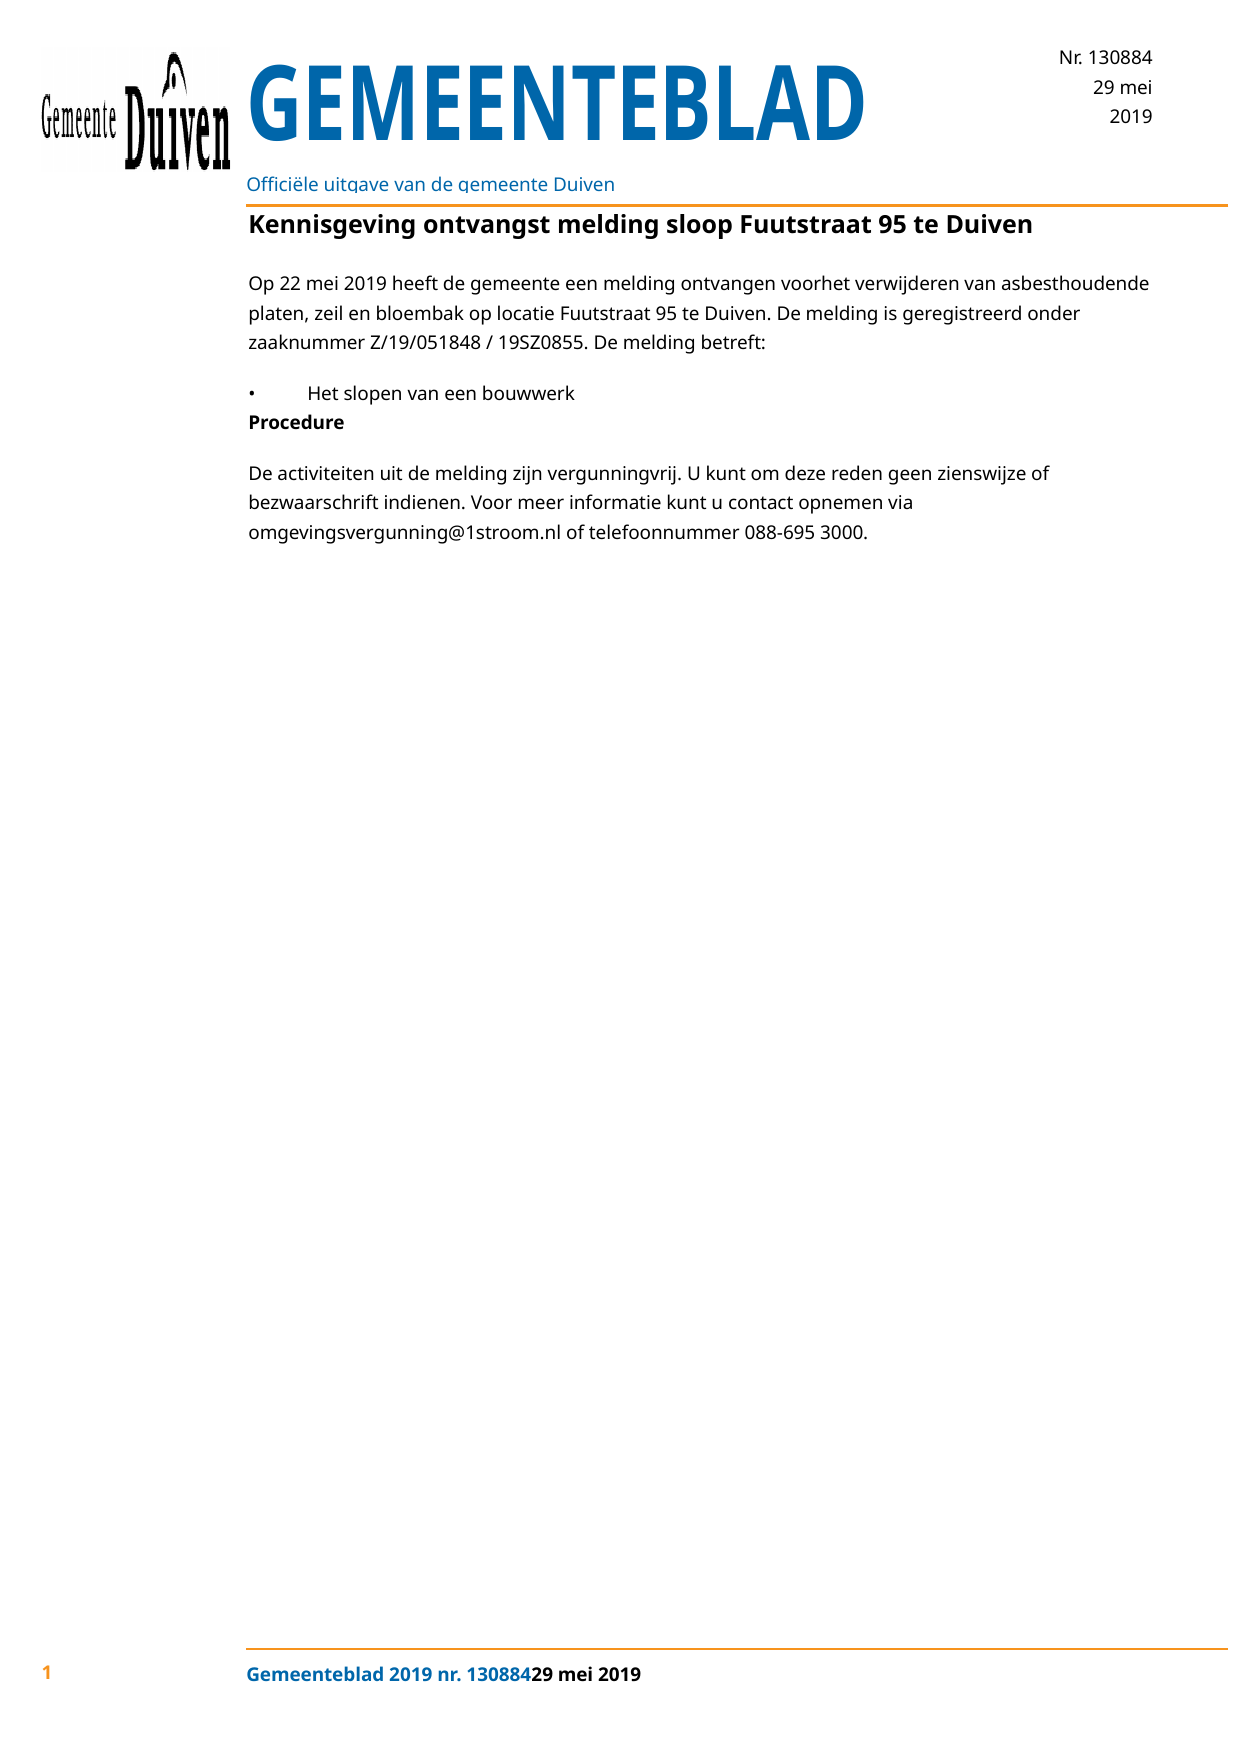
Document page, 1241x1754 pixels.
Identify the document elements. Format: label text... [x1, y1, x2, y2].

text Procedure [248, 409, 1152, 435]
list Het slopen van een bouwwerk [248, 380, 1152, 406]
text Kennisgeving ontvangst melding sloop Fuutstraat 95 te Duiven [248, 207, 1152, 241]
text De activiteiten uit de melding zijn vergunningvrij. U kunt om deze reden geen zienswijze of bezwaarschrift indienen. Voor meer informatie kunt u contact opnemen via omgevingsvergunning@1stroom.nl of telefoonnummer 088-695 3000. [248, 460, 1152, 545]
text Op 22 mei 2019 heeft de gemeente een melding ontvangen voorhet verwijderen van asbesthoudende platen, zeil en bloembak op locatie Fuutstraat 95 te Duiven. De melding is geregistreerd onder zaaknummer Z/19/051848 / 19SZ0855. De melding betreft: [248, 270, 1152, 355]
picture [41, 47, 231, 172]
